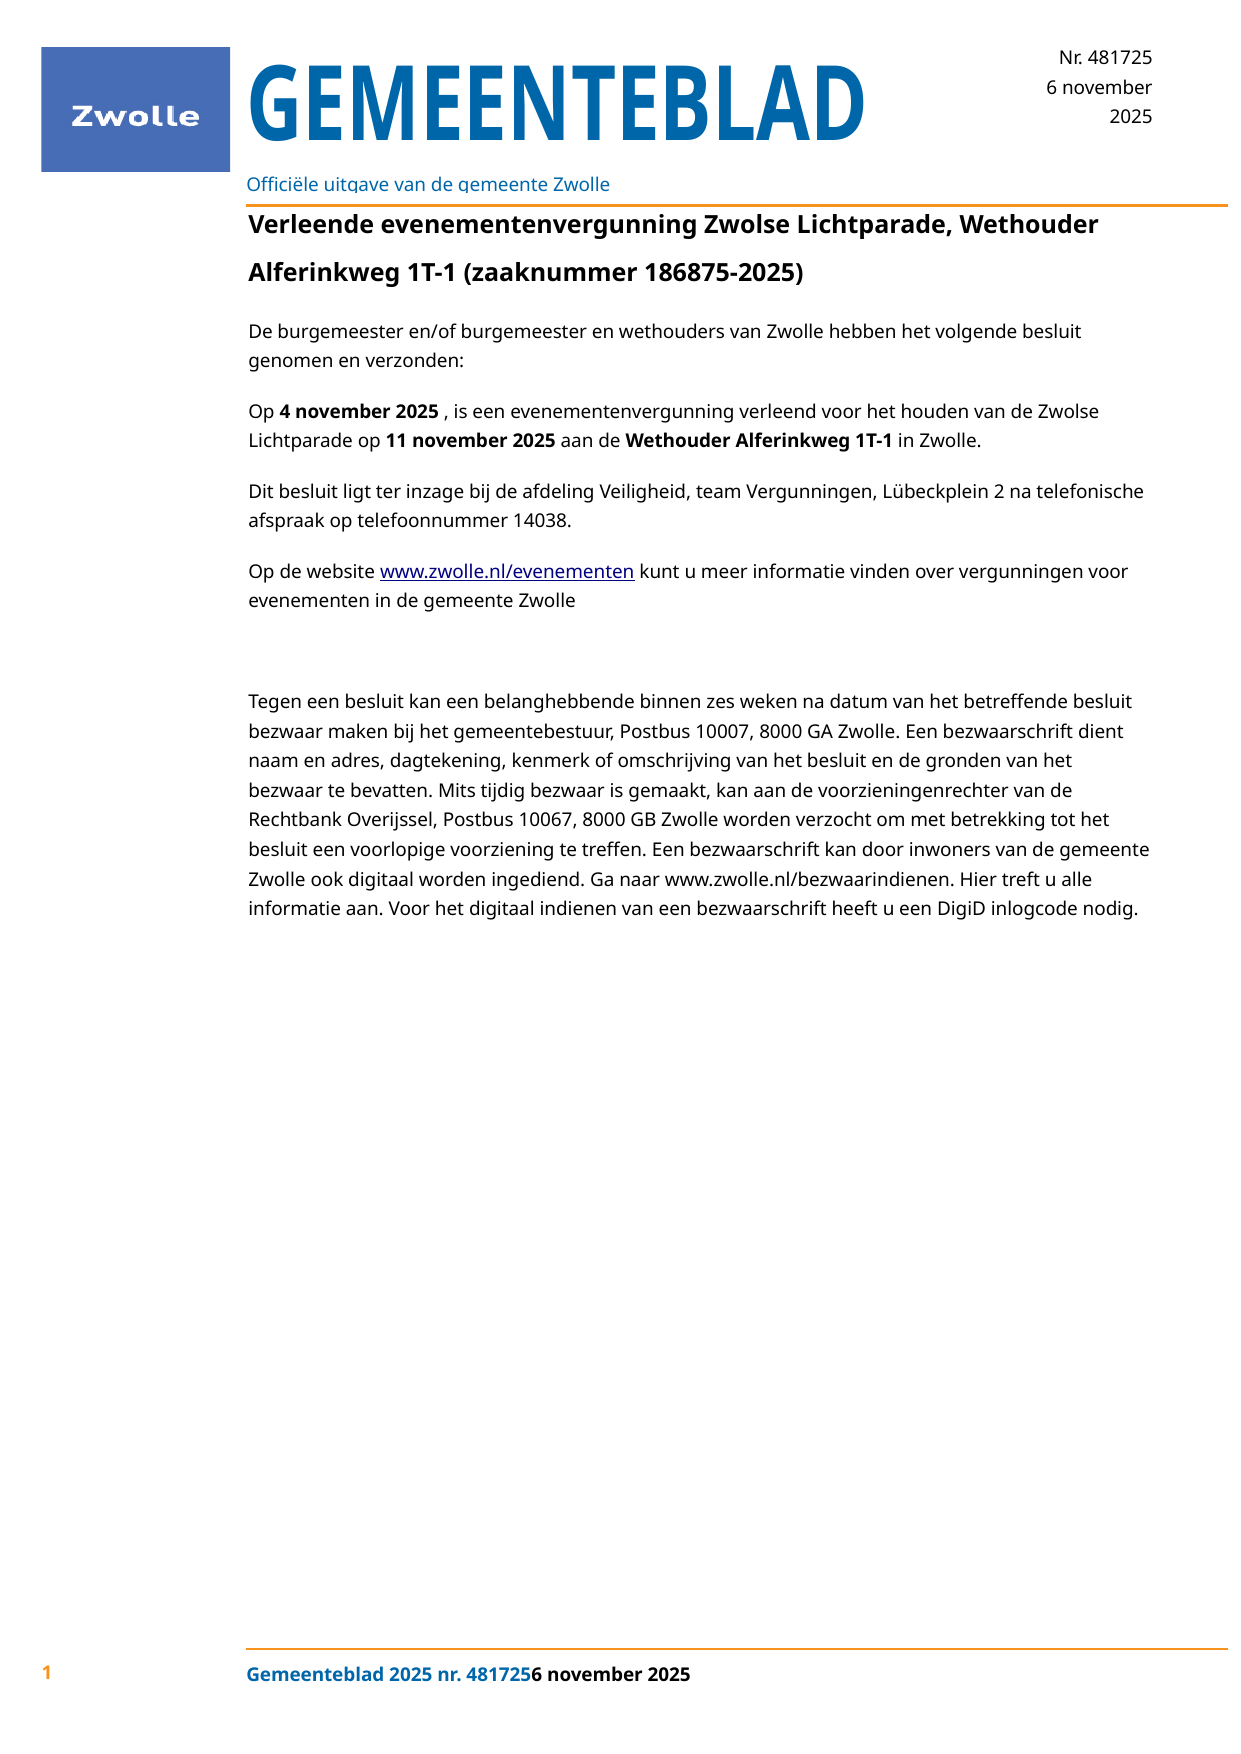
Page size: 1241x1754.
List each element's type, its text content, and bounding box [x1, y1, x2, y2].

text Op de website www.zwolle.nl/evenementen kunt u meer informatie vinden over vergunningen voor evenementen in de gemeente Zwolle [248, 558, 1152, 613]
text De burgemeester en/of burgemeester en wethouders van Zwolle hebben het volgende besluit genomen en verzonden: [248, 318, 1152, 373]
text Op 4 november 2025 , is een evenementenvergunning verleend voor het houden van de Zwolse Lichtparade op 11 november 2025 aan de Wethouder Alferinkweg 1T-1 in Zwolle. [248, 398, 1152, 453]
text Verleende evenementenvergunning Zwolse Lichtparade, Wethouder Alferinkweg 1T-1 (zaaknummer 186875-2025) [248, 207, 1152, 288]
text Tegen een besluit kan een belanghebbende binnen zes weken na datum van het betreffende besluit bezwaar maken bij het gemeentebestuur, Postbus 10007, 8000 GA Zwolle. Een bezwaarschrift dient naam en adres, dagtekening, kenmerk of omschrijving van het besluit en de gronden van het bezwaar te bevatten. Mits tijdig bezwaar is gemaakt, kan aan de voorzieningenrechter van de Rechtbank Overijssel, Postbus 10067, 8000 GB Zwolle worden verzocht om met betrekking tot het besluit een voorlopige voorziening te treffen. Een bezwaarschrift kan door inwoners van de gemeente Zwolle ook digitaal worden ingediend. Ga naar www.zwolle.nl/bezwaarindienen. Hier treft u alle informatie aan. Voor het digitaal indienen van een bezwaarschrift heeft u een DigiD inlogcode nodig. [248, 688, 1152, 921]
picture [41, 47, 231, 172]
text Dit besluit ligt ter inzage bij de afdeling Veiligheid, team Vergunningen, Lübeckplein 2 na telefonische afspraak op telefoonnummer 14038. [248, 478, 1152, 533]
